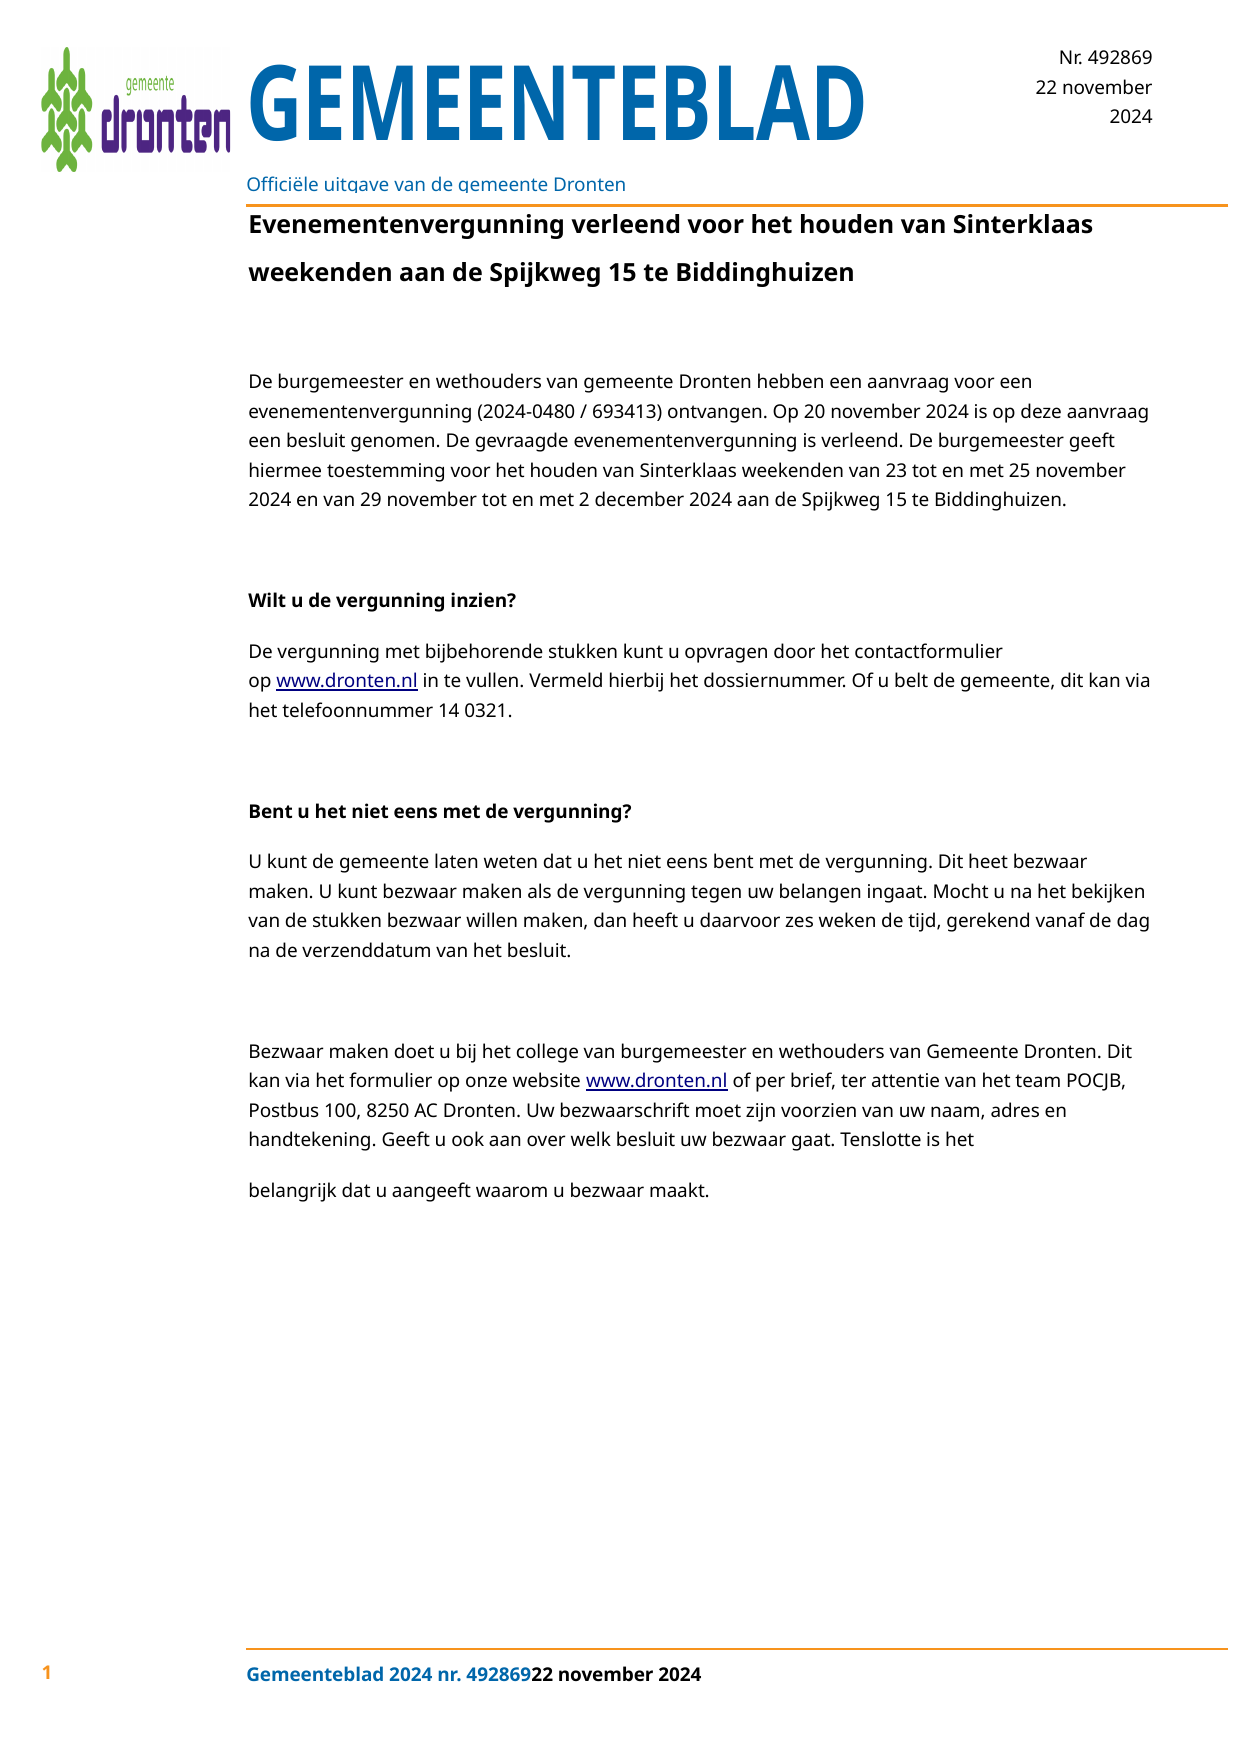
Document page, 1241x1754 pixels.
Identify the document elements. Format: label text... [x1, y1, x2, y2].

text De burgemeester en wethouders van gemeente Dronten hebben een aanvraag voor een evenementenvergunning (2024-0480 / 693413) ontvangen. Op 20 november 2024 is op deze aanvraag een besluit genomen. De gevraagde evenementenvergunning is verleend. De burgemeester geeft hiermee toestemming voor het houden van Sinterklaas weekenden van 23 tot en met 25 november 2024 en van 29 november tot en met 2 december 2024 aan de Spijkweg 15 te Biddinghuizen. [248, 368, 1152, 512]
text U kunt de gemeente laten weten dat u het niet eens bent met de vergunning. Dit heet bezwaar maken. U kunt bezwaar maken als de vergunning tegen uw belangen ingaat. Mocht u na het bekijken van de stukken bezwaar willen maken, dan heeft u daarvoor zes weken de tijd, gerekend vanaf de dag na de verzenddatum van het besluit. [248, 848, 1152, 963]
text Bent u het niet eens met de vergunning? [248, 798, 1152, 824]
text belangrijk dat u aangeeft waarom u bezwaar maakt. [248, 1177, 1152, 1203]
picture [41, 47, 231, 172]
text Evenementenvergunning verleend voor het houden van Sinterklaas weekenden aan de Spijkweg 15 te Biddinghuizen [248, 207, 1152, 288]
text Bezwaar maken doet u bij het college van burgemeester en wethouders van Gemeente Dronten. Dit kan via het formulier op onze website www.dronten.nl of per brief, ter attentie van het team POCJB, Postbus 100, 8250 AC Dronten. Uw bezwaarschrift moet zijn voorzien van uw naam, adres en handtekening. Geeft u ook aan over welk besluit uw bezwaar gaat. Tenslotte is het [248, 1038, 1152, 1152]
text De vergunning met bijbehorende stukken kunt u opvragen door het contactformulier op www.dronten.nl in te vullen. Vermeld hierbij het dossiernummer. Of u belt de gemeente, dit kan via het telefoonnummer 14 0321. [248, 638, 1152, 723]
text Wilt u de vergunning inzien? [248, 587, 1152, 613]
